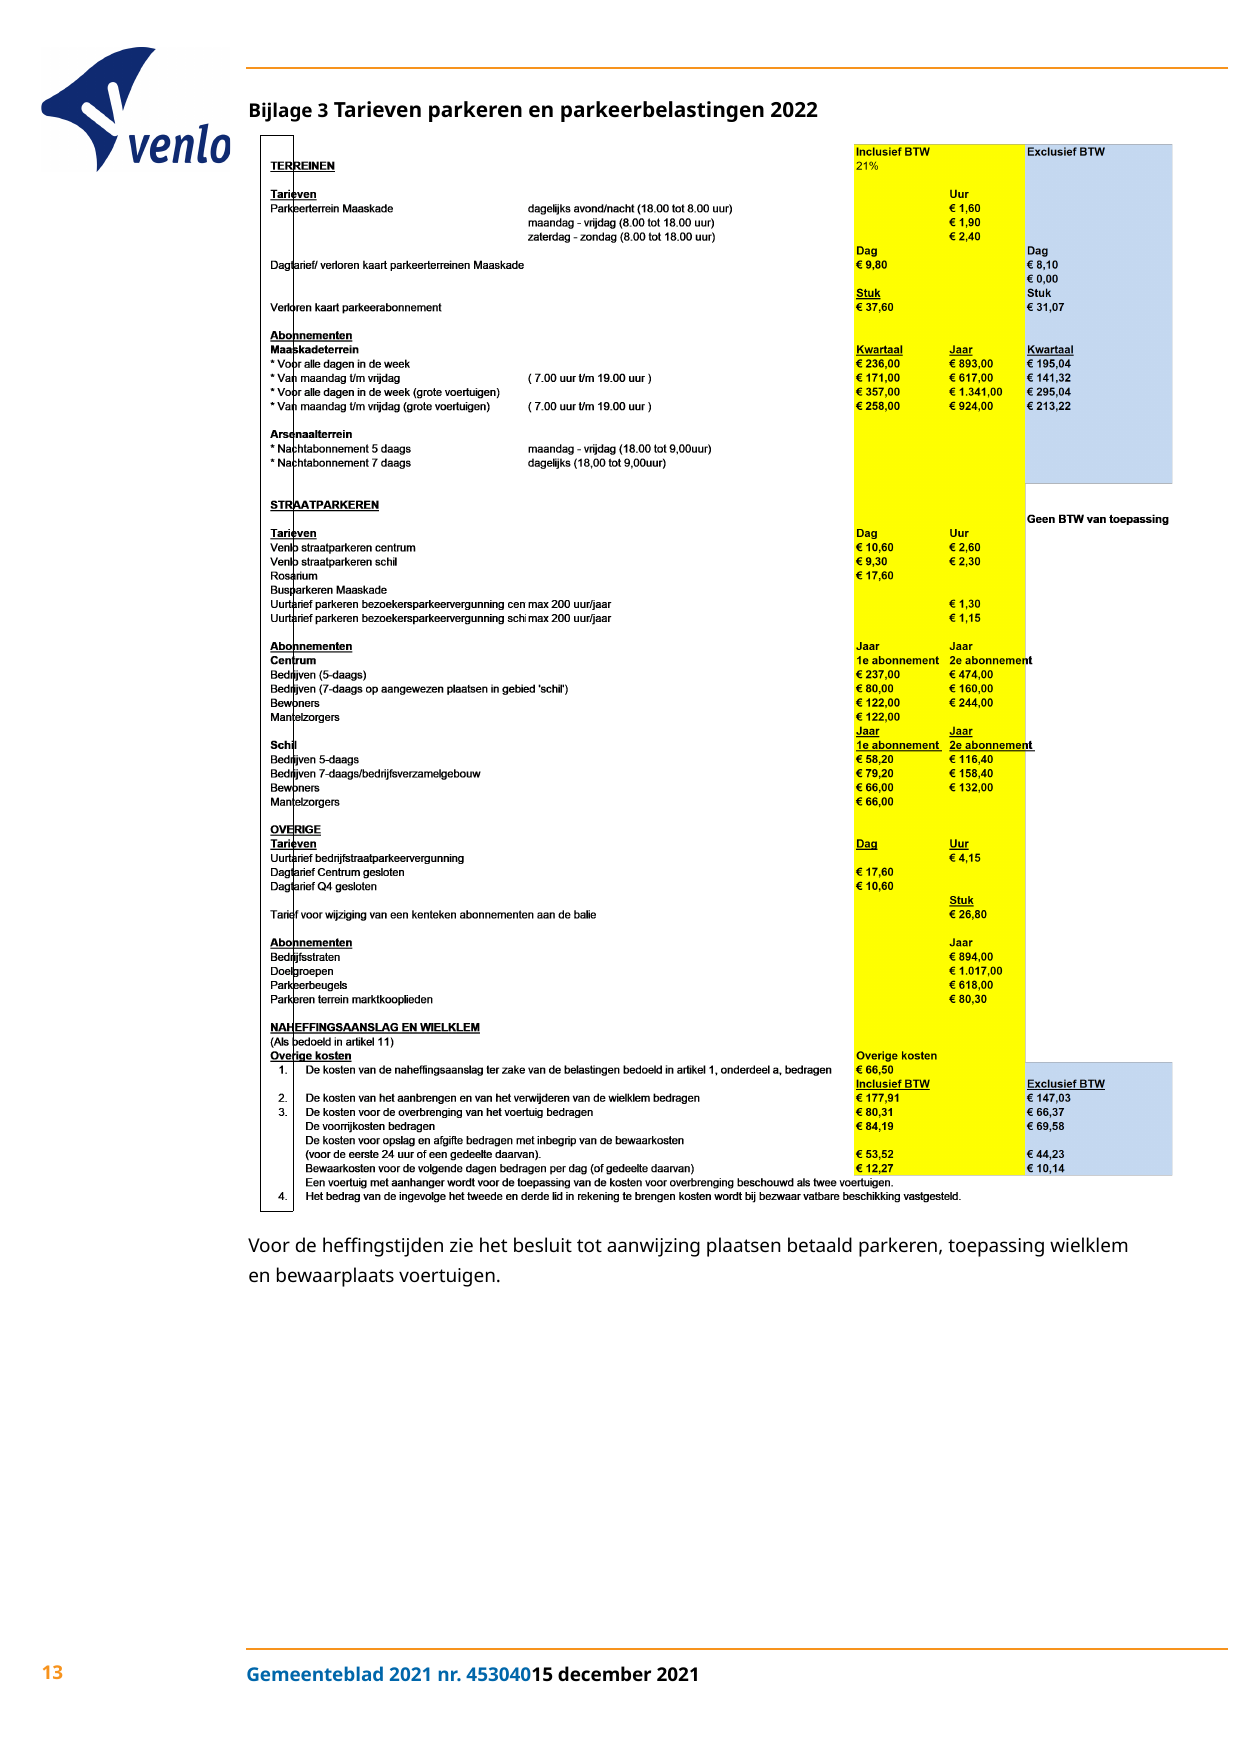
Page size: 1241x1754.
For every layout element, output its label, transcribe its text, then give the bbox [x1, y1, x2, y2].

picture [41, 47, 231, 172]
text Bijlage 3 Tarieven parkeren en parkeerbelastingen 2022 [248, 95, 1152, 123]
text Voor de heffingstijden zie het besluit tot aanwijzing plaatsen betaald parkeren, toepassing wielklem en bewaarplaats voertuigen. [248, 1233, 1152, 1288]
picture [268, 144, 1173, 1203]
